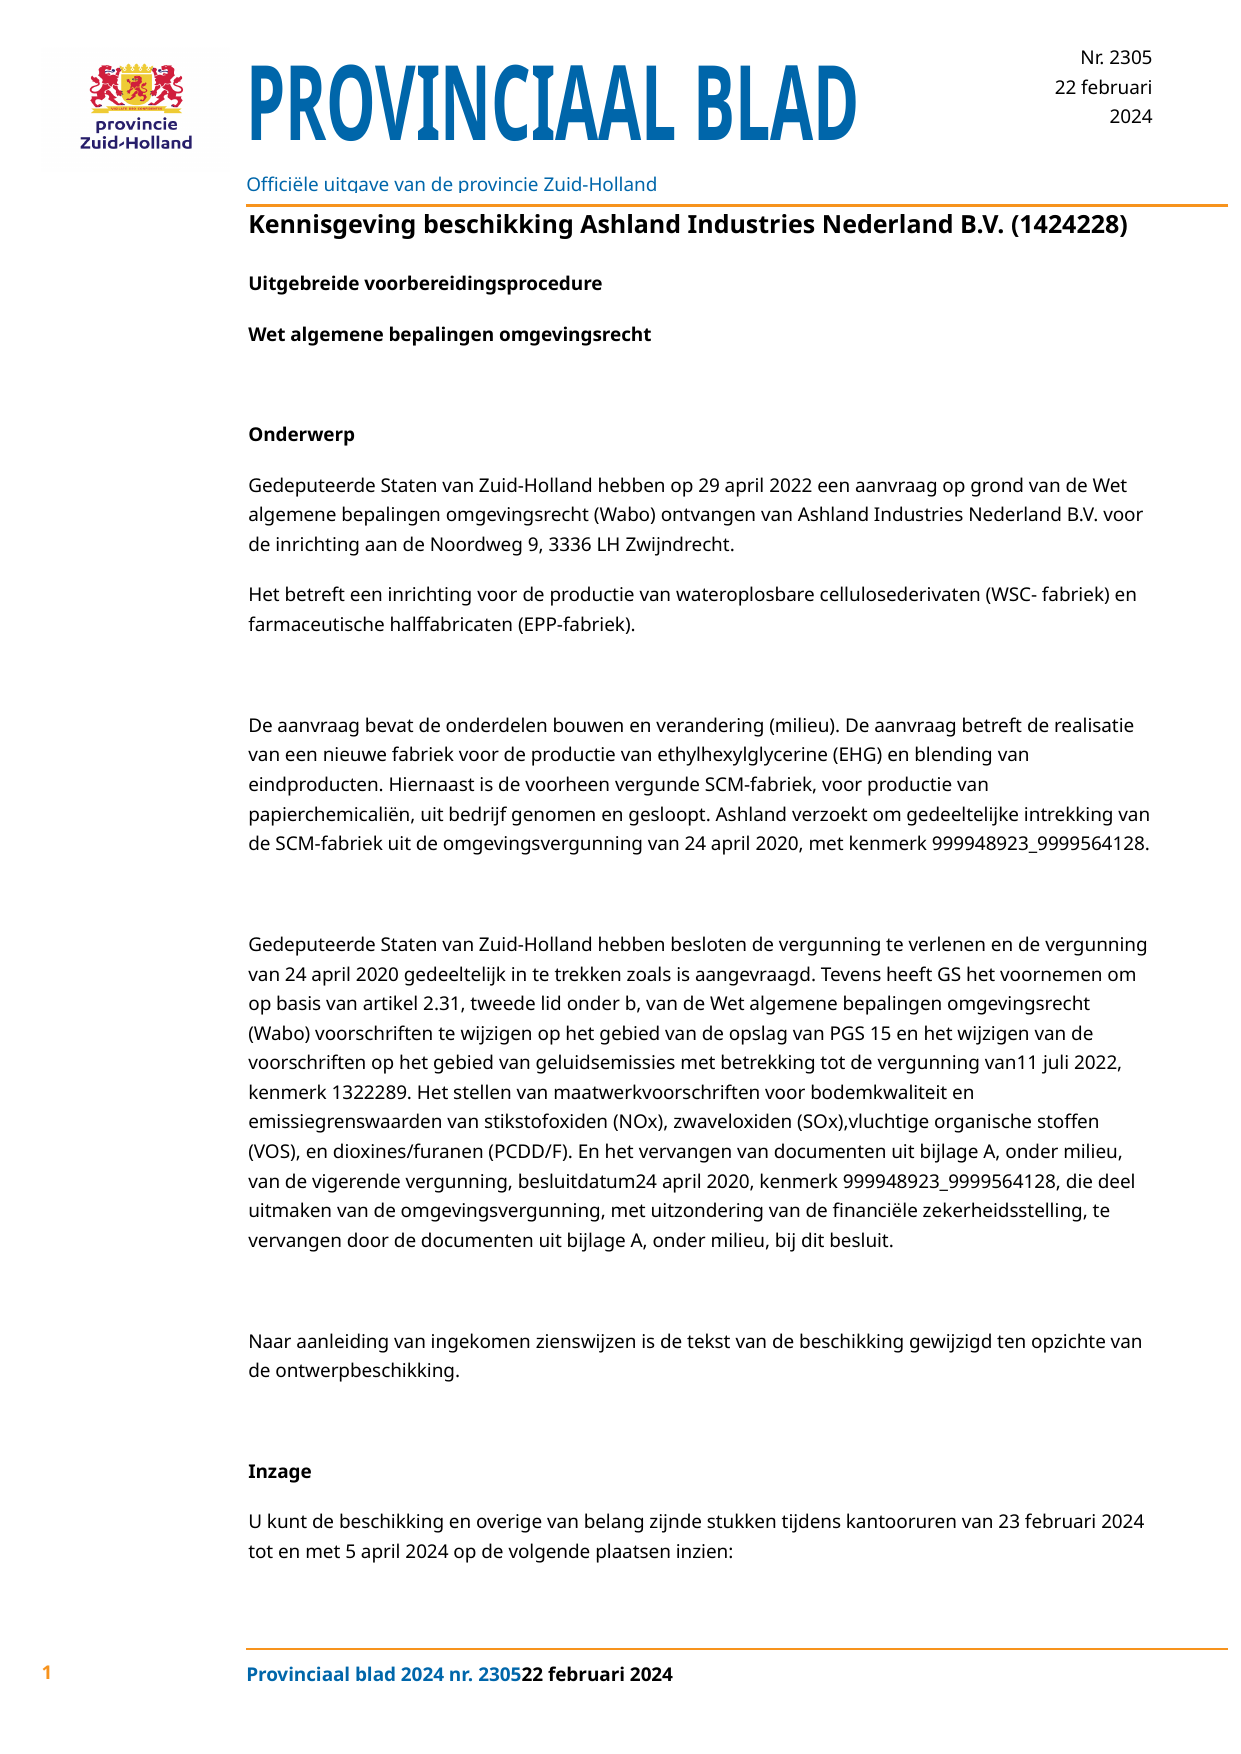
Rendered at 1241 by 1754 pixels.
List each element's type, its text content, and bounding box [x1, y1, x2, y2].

text Kennisgeving beschikking Ashland Industries Nederland B.V. (1424228) [248, 207, 1152, 241]
text Gedeputeerde Staten van Zuid-Holland hebben besloten de vergunning te verlenen en de vergunning van 24 april 2020 gedeeltelijk in te trekken zoals is aangevraagd. Tevens heeft GS het voornemen om op basis van artikel 2.31, tweede lid onder b, van de Wet algemene bepalingen omgevingsrecht (Wabo) voorschriften te wijzigen op het gebied van de opslag van PGS 15 en het wijzigen van de voorschriften op het gebied van geluidsemissies met betrekking tot de vergunning van11 juli 2022, kenmerk 1322289. Het stellen van maatwerkvoorschriften voor bodemkwaliteit en emissiegrenswaarden van stikstofoxiden (NOx), zwaveloxiden (SOx),vluchtige organische stoffen (VOS), en dioxines/furanen (PCDD/F). En het vervangen van documenten uit bijlage A, onder milieu, van de vigerende vergunning, besluitdatum24 april 2020, kenmerk 999948923_9999564128, die deel uitmaken van de omgevingsvergunning, met uitzondering van de financiële zekerheidsstelling, te vervangen door de documenten uit bijlage A, onder milieu, bij dit besluit. [248, 931, 1152, 1253]
text Wet algemene bepalingen omgevingsrecht [248, 321, 1152, 346]
text Het betreft een inrichting voor de productie van wateroplosbare cellulosederivaten (WSC- fabriek) en farmaceutische halffabricaten (EPP-fabriek). [248, 582, 1152, 637]
text Uitgebreide voorbereidingsprocedure [248, 270, 1152, 296]
picture [41, 47, 231, 172]
text Onderwerp [248, 422, 1152, 447]
text Naar aanleiding van ingekomen zienswijzen is de tekst van de beschikking gewijzigd ten opzichte van de ontwerpbeschikking. [248, 1328, 1152, 1383]
text U kunt de beschikking en overige van belang zijnde stukken tijdens kantooruren van 23 februari 2024 tot en met 5 april 2024 op de volgende plaatsen inzien: [248, 1509, 1152, 1564]
text Gedeputeerde Staten van Zuid-Holland hebben op 29 april 2022 een aanvraag op grond van de Wet algemene bepalingen omgevingsrecht (Wabo) ontvangen van Ashland Industries Nederland B.V. voor de inrichting aan de Noordweg 9, 3336 LH Zwijndrecht. [248, 472, 1152, 557]
text Inzage [248, 1458, 1152, 1484]
text De aanvraag bevat de onderdelen bouwen en verandering (milieu). De aanvraag betreft de realisatie van een nieuwe fabriek voor de productie van ethylhexylglycerine (EHG) en blending van eindproducten. Hiernaast is de voorheen vergunde SCM-fabriek, voor productie van papierchemicaliën, uit bedrijf genomen en gesloopt. Ashland verzoekt om gedeeltelijke intrekking van de SCM-fabriek uit de omgevingsvergunning van 24 april 2020, met kenmerk 999948923_9999564128. [248, 712, 1152, 856]
